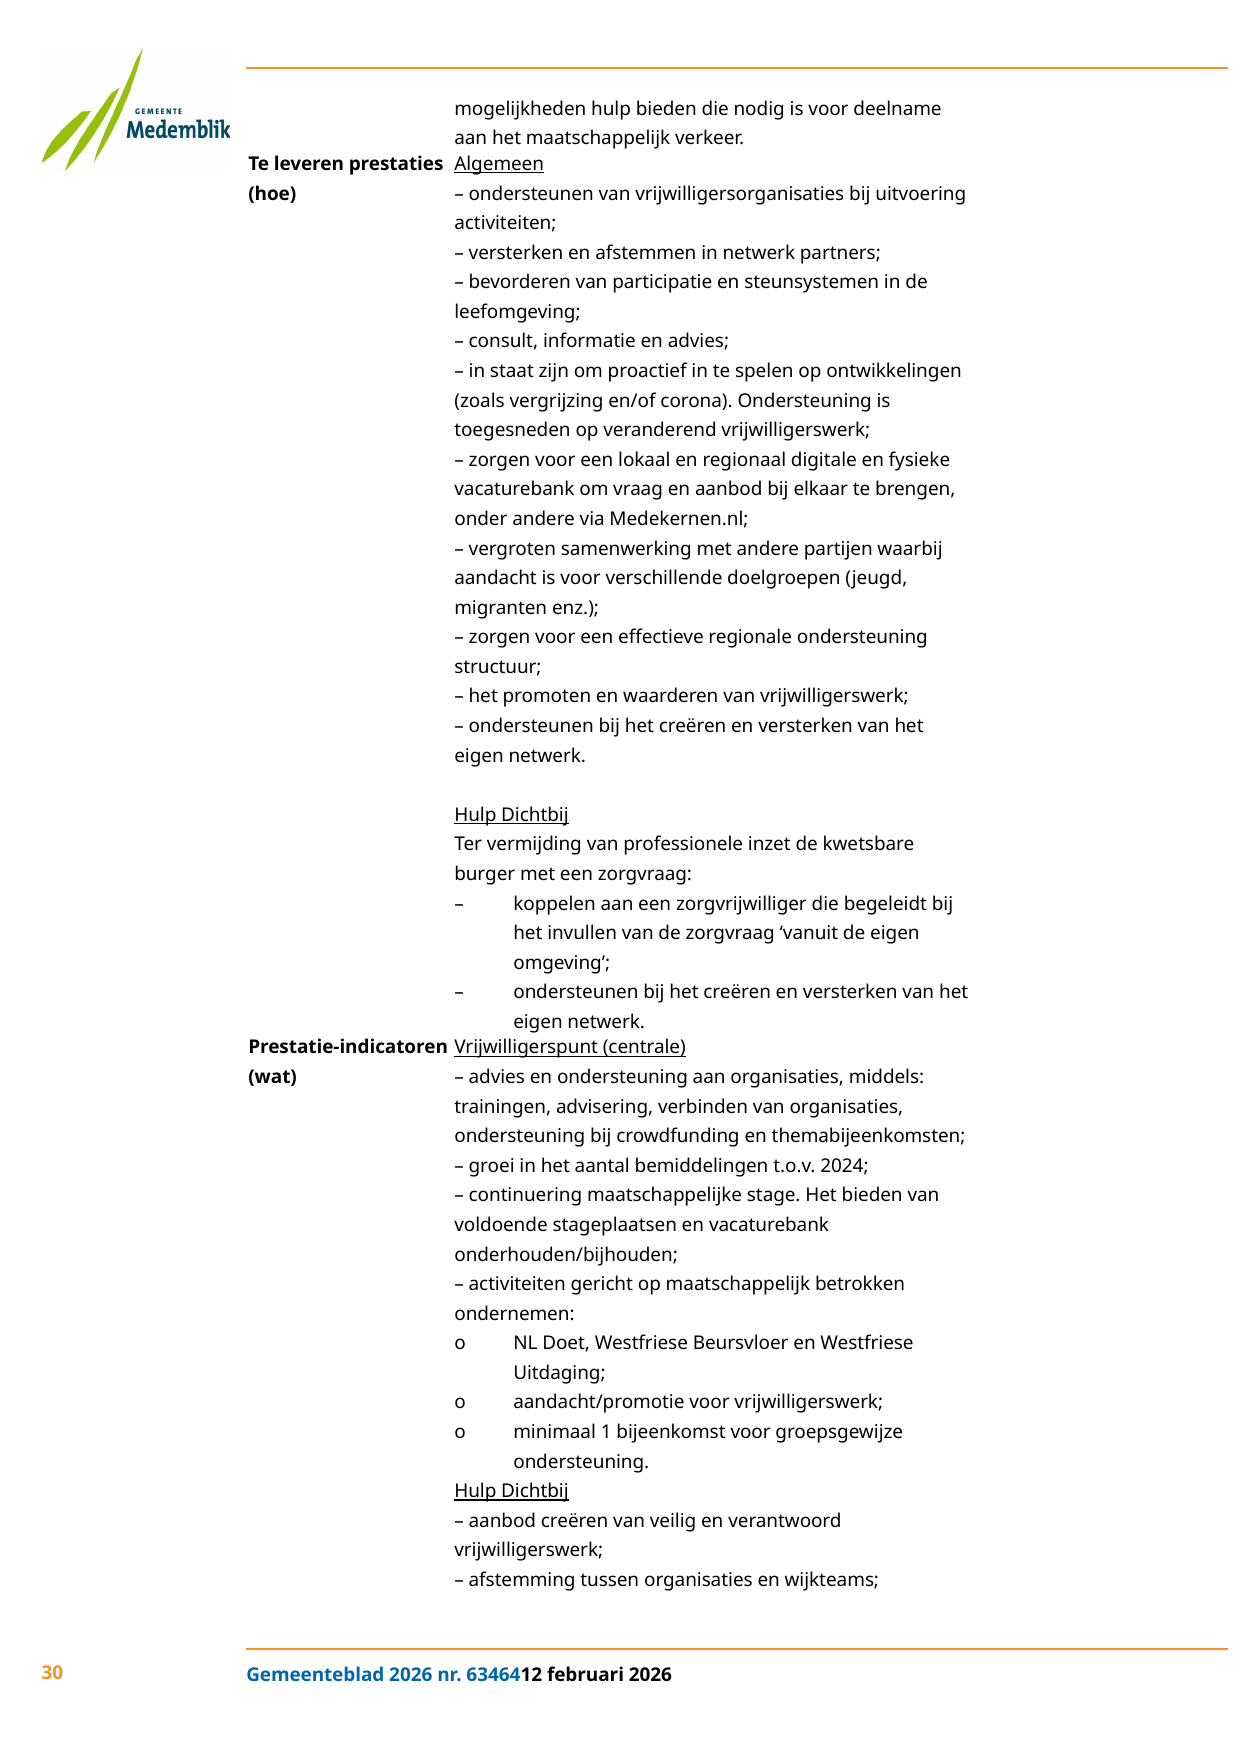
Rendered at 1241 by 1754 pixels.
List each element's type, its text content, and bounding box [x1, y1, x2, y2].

table_cell [248, 95, 454, 150]
table_cell Algemeen – ondersteunen van vrijwilligersorganisaties bij uitvoering activiteiten; – versterken en afstemmen in netwerk partners; – bevorderen van participatie en steunsystemen in de leefomgeving; – consult, informatie en advies; – in staat zijn om proactief in te spelen op ontwikkelingen (zoals vergrijzing en/of corona). Ondersteuning is toegesneden op veranderend vrijwilligerswerk; – zorgen voor een lokaal en regionaal digitale en fysieke vacaturebank om vraag en aanbod bij elkaar te brengen, onder andere via Medekernen.nl; – vergroten samenwerking met andere partijen waarbij aandacht is voor verschillende doelgroepen (jeugd, migranten enz.); – zorgen voor een effectieve regionale ondersteuning structuur; – het promoten en waarderen van vrijwilligerswerk; – ondersteunen bij het creëren en versterken van het eigen netwerk. Hulp Dichtbij Ter vermijding van professionele inzet de kwetsbare burger met een zorgvraag: koppelen aan een zorgvrijwilliger die begeleidt bij het invullen van de zorgvraag ‘vanuit de eigen omgeving’; ondersteunen bij het creëren en versterken van het eigen netwerk. [454, 150, 969, 1034]
table_cell Vrijwilligerspunt (centrale) – advies en ondersteuning aan organisaties, middels: trainingen, advisering, verbinden van organisaties, ondersteuning bij crowdfunding en themabijeenkomsten; – groei in het aantal bemiddelingen t.o.v. 2024; – continuering maatschappelijke stage. Het bieden van voldoende stageplaatsen en vacaturebank onderhouden/bijhouden; – activiteiten gericht op maatschappelijk betrokken ondernemen: NL Doet, Westfriese Beursvloer en Westfriese Uitdaging; aandacht/promotie voor vrijwilligerswerk; minimaal 1 bijeenkomst voor groepsgewijze ondersteuning. Hulp Dichtbij – aanbod creëren van veilig en verantwoord vrijwilligerswerk; – afstemming tussen organisaties en wijkteams; [454, 1034, 969, 1592]
table_cell Prestatie-indicatoren (wat) [248, 1034, 454, 1592]
picture [41, 47, 231, 172]
table_cell mogelijkheden hulp bieden die nodig is voor deelname aan het maatschappelijk verkeer. [454, 95, 969, 150]
table_cell Te leveren prestaties (hoe) [248, 150, 454, 1034]
